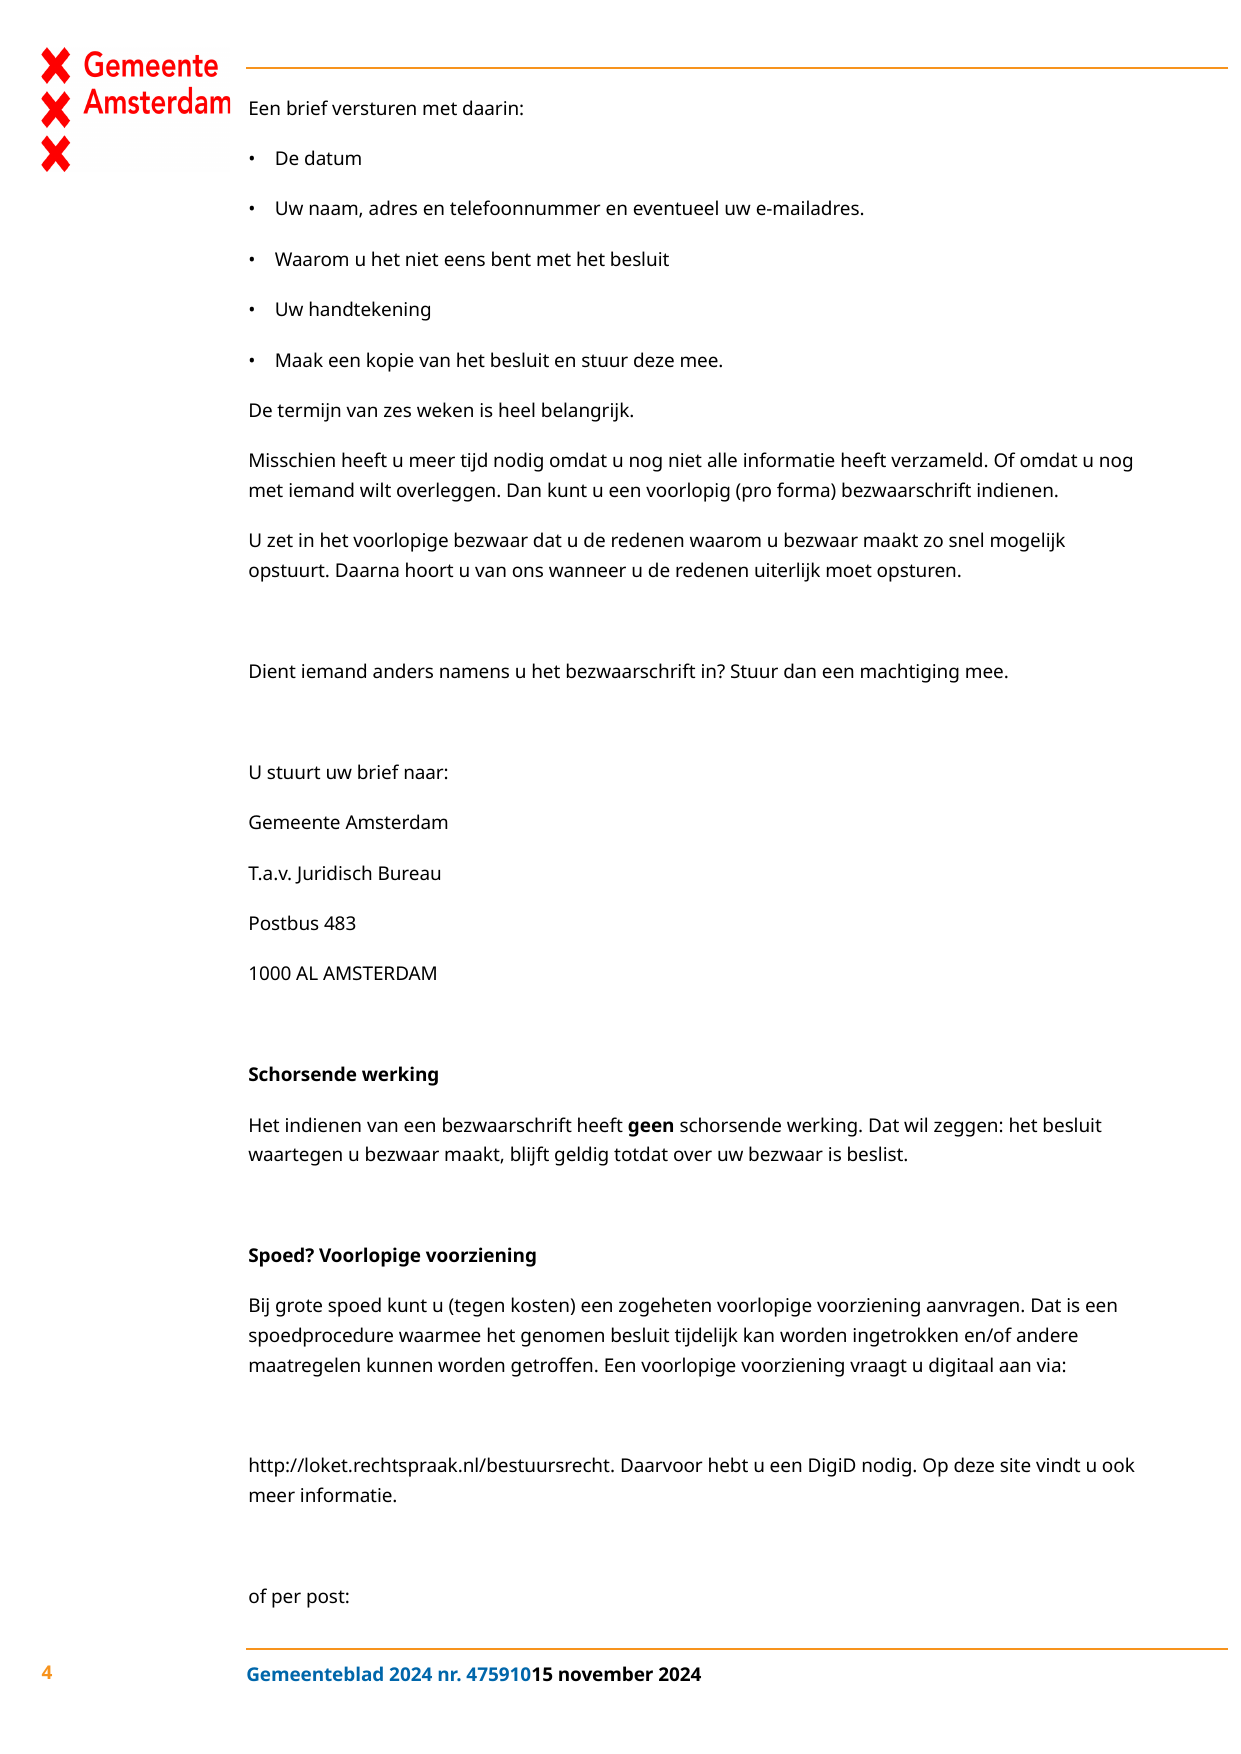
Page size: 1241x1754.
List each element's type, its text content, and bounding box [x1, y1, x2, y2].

text of per post: [248, 1583, 1152, 1609]
text http://loket.rechtspraak.nl/bestuursrecht. Daarvoor hebt u een DigiD nodig. Op deze site vindt u ook meer informatie. [248, 1453, 1152, 1508]
text Postbus 483 [248, 910, 1152, 936]
text De termijn van zes weken is heel belangrijk. [248, 397, 1152, 423]
text Bij grote spoed kunt u (tegen kosten) een zogeheten voorlopige voorziening aanvragen. Dat is een spoedprocedure waarmee het genomen besluit tijdelijk kan worden ingetrokken en/of andere maatregelen kunnen worden getroffen. Een voorlopige voorziening vraagt u digitaal aan via: [248, 1293, 1152, 1378]
text • Uw handtekening [248, 296, 1152, 322]
text Schorsende werking [248, 1061, 1152, 1087]
text U zet in het voorlopige bezwaar dat u de redenen waarom u bezwaar maakt zo snel mogelijk opstuurt. Daarna hoort u van ons wanneer u de redenen uiterlijk moet opsturen. [248, 528, 1152, 583]
text Het indienen van een bezwaarschrift heeft geen schorsende werking. Dat wil zeggen: het besluit waartegen u bezwaar maakt, blijft geldig totdat over uw bezwaar is beslist. [248, 1112, 1152, 1167]
text U stuurt uw brief naar: [248, 759, 1152, 785]
text Misschien heeft u meer tijd nodig omdat u nog niet alle informatie heeft verzameld. Of omdat u nog met iemand wilt overleggen. Dan kunt u een voorlopig (pro forma) bezwaarschrift indienen. [248, 448, 1152, 503]
text 1000 AL AMSTERDAM [248, 961, 1152, 986]
text • Maak een kopie van het besluit en stuur deze mee. [248, 347, 1152, 373]
text • De datum [248, 145, 1152, 171]
text Een brief versturen met daarin: [248, 95, 1152, 121]
text • Waarom u het niet eens bent met het besluit [248, 246, 1152, 272]
picture [41, 47, 231, 172]
text Spoed? Voorlopige voorziening [248, 1242, 1152, 1268]
text Dient iemand anders namens u het bezwaarschrift in? Stuur dan een machtiging mee. [248, 658, 1152, 684]
text • Uw naam, adres en telefoonnummer en eventueel uw e-mailadres. [248, 196, 1152, 221]
text T.a.v. Juridisch Bureau [248, 860, 1152, 886]
text Gemeente Amsterdam [248, 809, 1152, 835]
